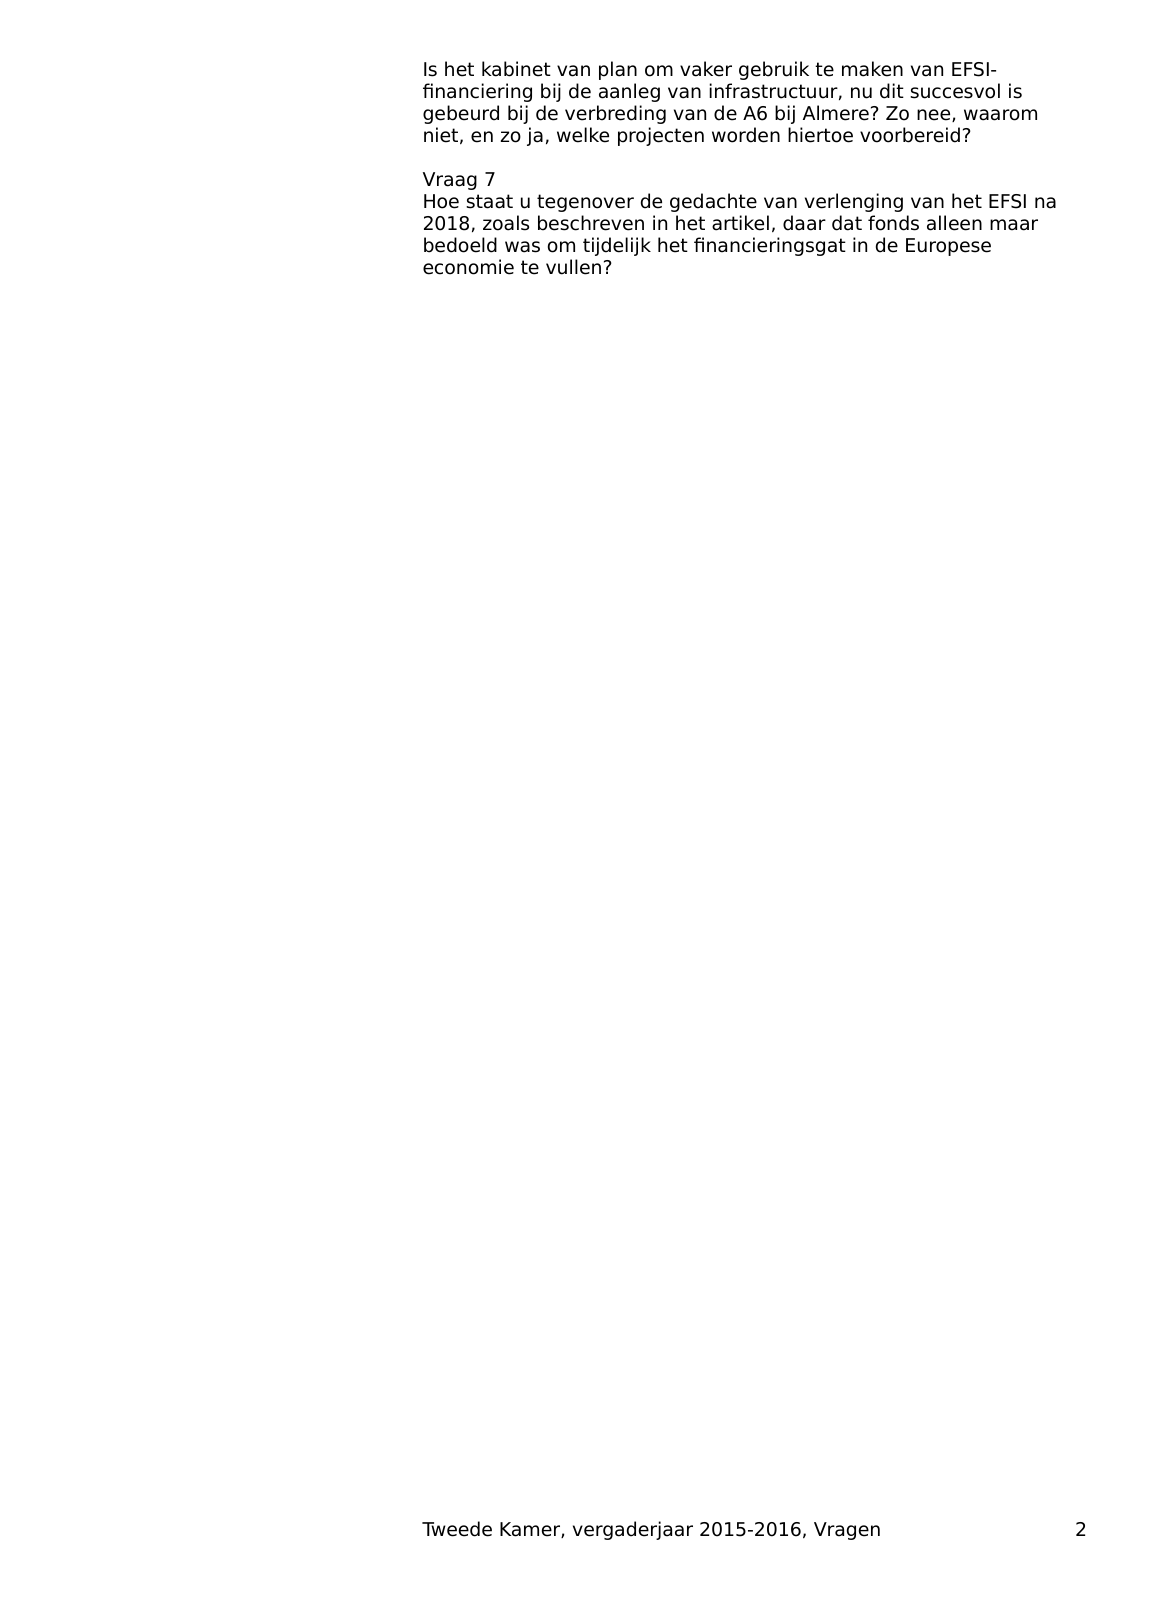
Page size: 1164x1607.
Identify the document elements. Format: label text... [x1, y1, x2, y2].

text Hoe staat u tegenover de gedachte van verlenging van het EFSI na 2018, zoals beschreven in het artikel, daar dat fonds alleen maar bedoeld was om tijdelijk het financieringsgat in de Europese economie te vullen? [422, 191, 1087, 279]
text Is het kabinet van plan om vaker gebruik te maken van EFSI-financiering bij de aanleg van infrastructuur, nu dit succesvol is gebeurd bij de verbreding van de A6 bij Almere? Zo nee, waarom niet, en zo ja, welke projecten worden hiertoe voorbereid? [422, 59, 1087, 147]
text Vraag 7 [422, 169, 1087, 191]
